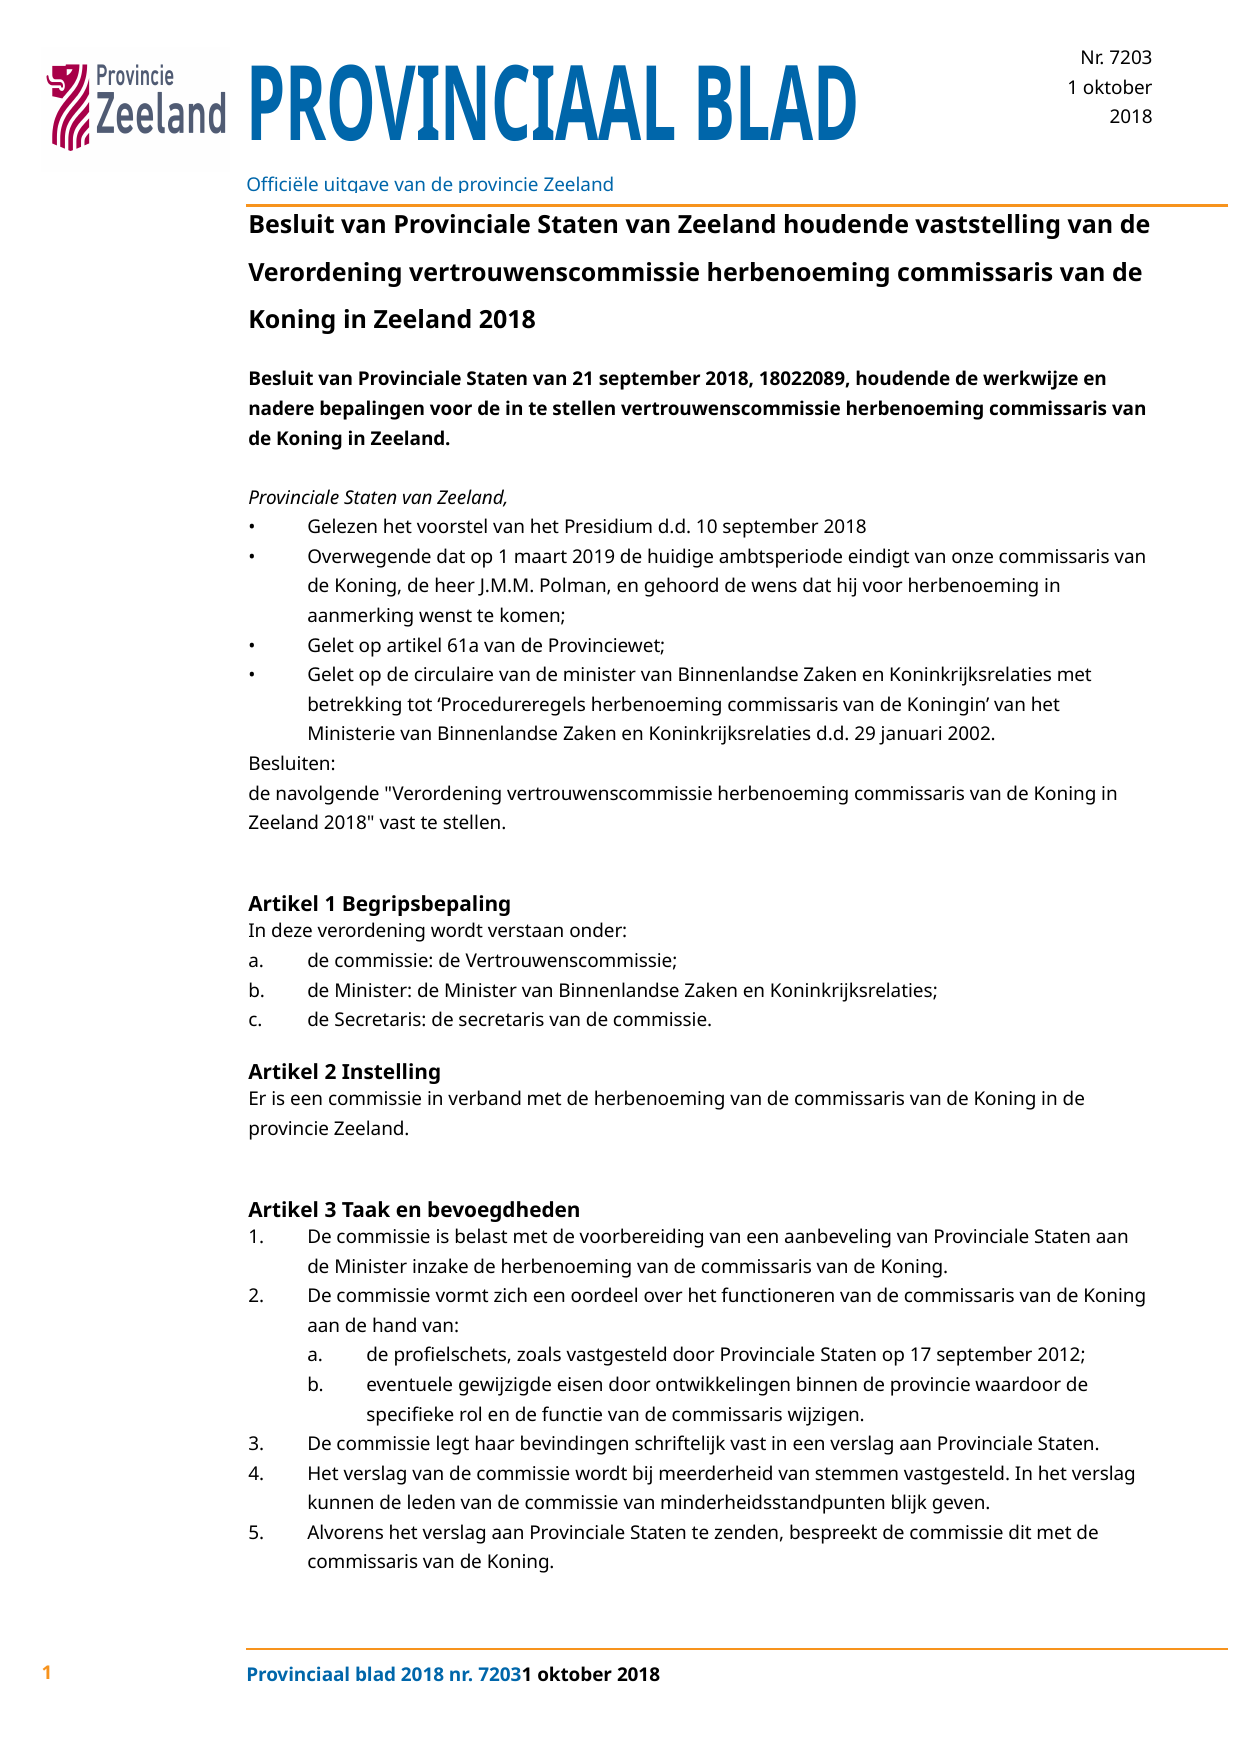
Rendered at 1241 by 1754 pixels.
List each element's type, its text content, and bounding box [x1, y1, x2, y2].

text Besluit van Provinciale Staten van Zeeland houdende vaststelling van de Verordening vertrouwenscommissie herbenoeming commissaris van de Koning in Zeeland 2018 [248, 207, 1152, 336]
list de commissie: de Vertrouwenscommissie; [248, 947, 1152, 973]
list Gelezen het voorstel van het Presidium d.d. 10 september 2018 [248, 513, 1152, 539]
text Besluiten: [248, 750, 1152, 776]
list Gelet op de circulaire van de minister van Binnenlandse Zaken en Koninkrijksrelaties met betrekking tot ‘Procedureregels herbenoeming commissaris van de Koningin’ van het Ministerie van Binnenlandse Zaken en Koninkrijksrelaties d.d. 29 januari 2002. [248, 661, 1152, 746]
list de Minister: de Minister van Binnenlandse Zaken en Koninkrijksrelaties; [248, 977, 1152, 1003]
list de profielschets, zoals vastgesteld door Provinciale Staten op 17 september 2012; [307, 1342, 1152, 1367]
list Gelet op artikel 61a van de Provinciewet; [248, 632, 1152, 657]
text Besluit van Provinciale Staten van 21 september 2018, 18022089, houdende de werkwijze en nadere bepalingen voor de in te stellen vertrouwenscommissie herbenoeming commissaris van de Koning in Zeeland. [248, 366, 1152, 450]
text Artikel 1 Begripsbepaling [248, 889, 1152, 918]
list De commissie legt haar bevindingen schriftelijk vast in een verslag aan Provinciale Staten. [248, 1430, 1152, 1456]
text In deze verordening wordt verstaan onder: [248, 918, 1152, 943]
list Alvorens het verslag aan Provinciale Staten te zenden, bespreekt de commissie dit met de commissaris van de Koning. [248, 1519, 1152, 1574]
text Er is een commissie in verband met de herbenoeming van de commissaris van de Koning in de provincie Zeeland. [248, 1085, 1152, 1141]
picture [41, 47, 231, 172]
text Artikel 3 Taak en bevoegdheden [248, 1195, 1152, 1223]
text Artikel 2 Instelling [248, 1057, 1152, 1085]
text Provinciale Staten van Zeeland, [248, 484, 1152, 509]
list eventuele gewijzigde eisen door ontwikkelingen binnen de provincie waardoor de specifieke rol en de functie van de commissaris wijzigen. [307, 1371, 1152, 1427]
list de Secretaris: de secretaris van de commissie. [248, 1006, 1152, 1032]
list Het verslag van de commissie wordt bij meerderheid van stemmen vastgesteld. In het verslag kunnen de leden van de commissie van minderheidsstandpunten blijk geven. [248, 1460, 1152, 1515]
list De commissie vormt zich een oordeel over het functioneren van de commissaris van de Koning aan de hand van: [248, 1282, 1152, 1338]
list De commissie is belast met de voorbereiding van een aanbeveling van Provinciale Staten aan de Minister inzake de herbenoeming van de commissaris van de Koning. [248, 1223, 1152, 1279]
text de navolgende "Verordening vertrouwenscommissie herbenoeming commissaris van de Koning in Zeeland 2018" vast te stellen. [248, 780, 1152, 835]
list Overwegende dat op 1 maart 2019 de huidige ambtsperiode eindigt van onze commissaris van de Koning, de heer J.M.M. Polman, en gehoord de wens dat hij voor herbenoeming in aanmerking wenst te komen; [248, 543, 1152, 628]
